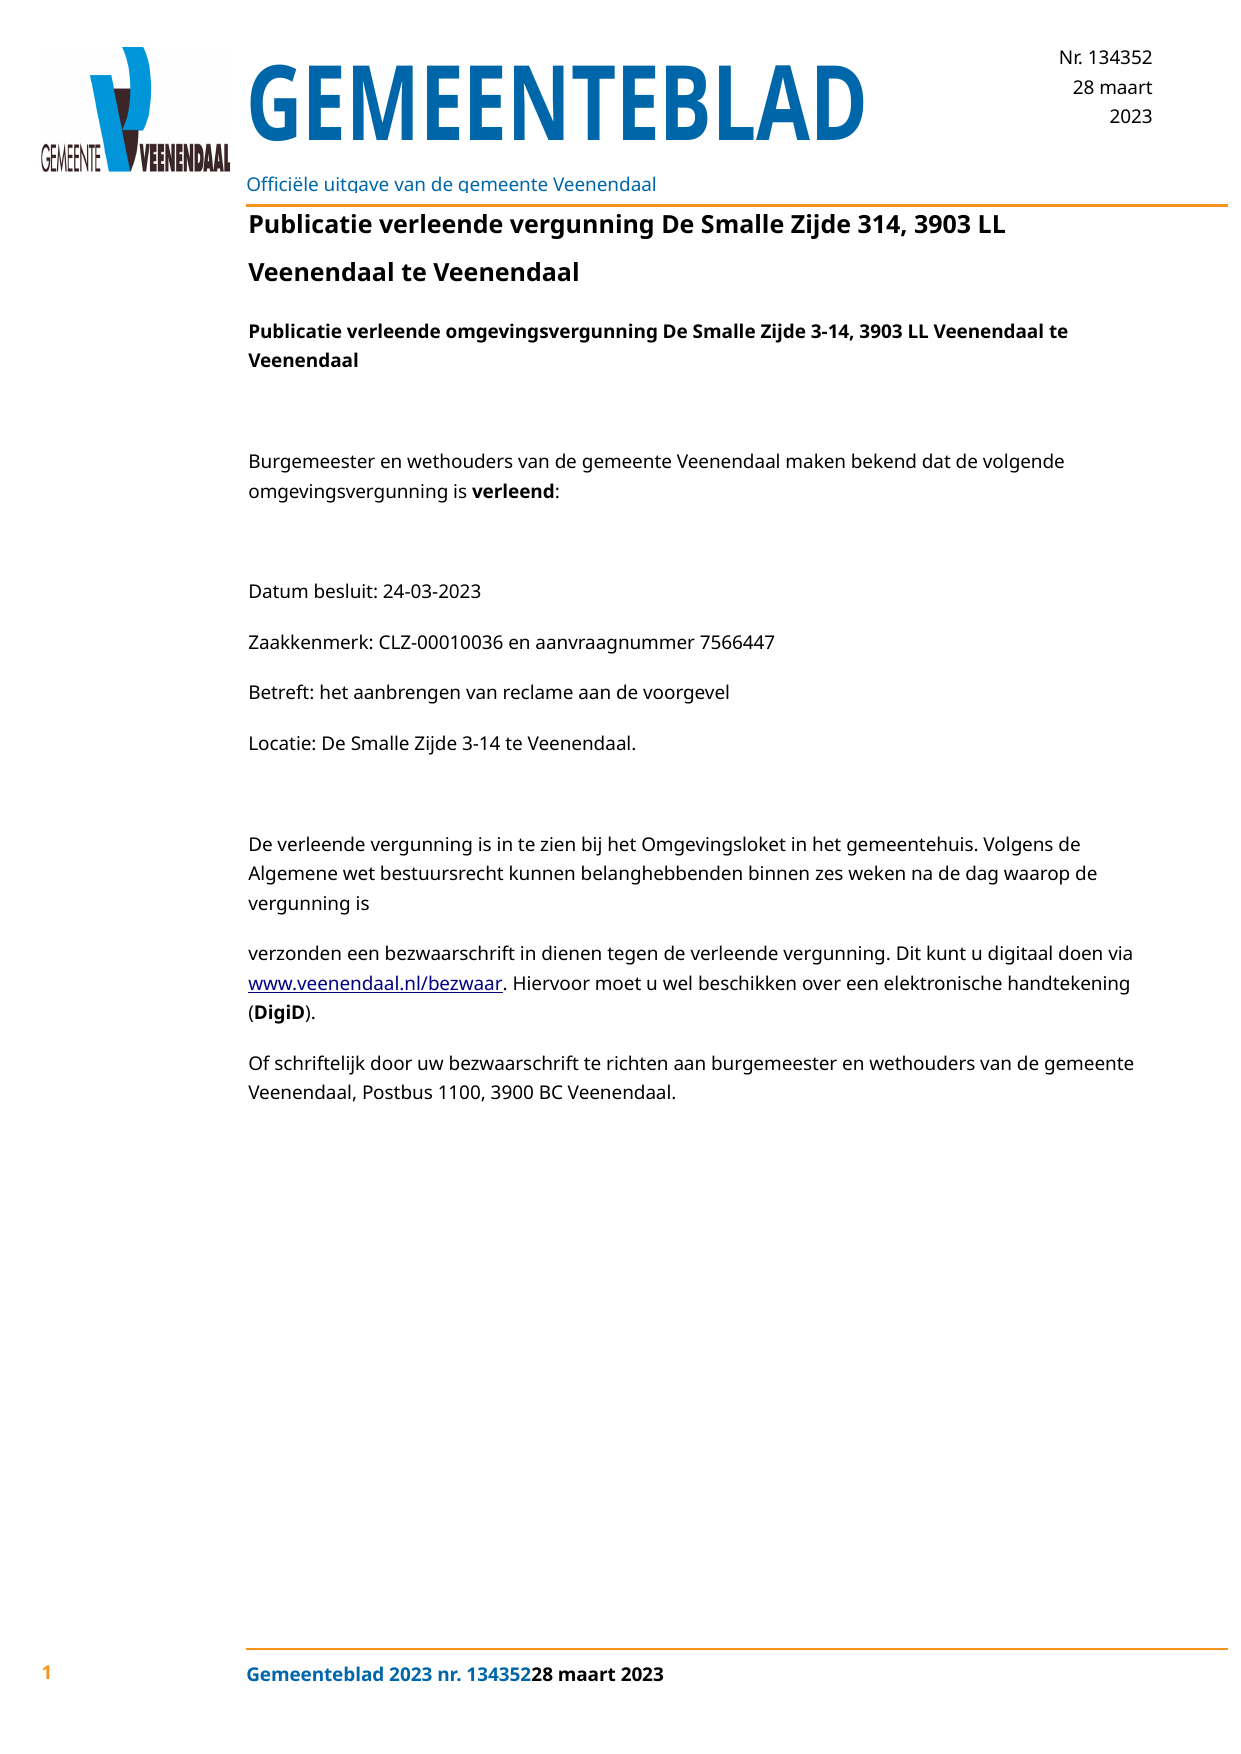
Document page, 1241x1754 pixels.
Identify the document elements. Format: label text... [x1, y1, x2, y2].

text Publicatie verleende omgevingsvergunning De Smalle Zijde 3-14, 3903 LL Veenendaal te Veenendaal [248, 318, 1152, 373]
picture [123, 47, 231, 172]
text verzonden een bezwaarschrift in dienen tegen de verleende vergunning. Dit kunt u digitaal doen via www.veenendaal.nl/bezwaar. Hiervoor moet u wel beschikken over een elektronische handtekening (DigiD). [248, 940, 1152, 1025]
text De verleende vergunning is in te zien bij het Omgevingsloket in het gemeentehuis. Volgens de Algemene wet bestuursrecht kunnen belanghebbenden binnen zes weken na de dag waarop de vergunning is [248, 831, 1152, 916]
text Publicatie verleende vergunning De Smalle Zijde 314, 3903 LL Veenendaal te Veenendaal [248, 207, 1152, 288]
text Burgemeester en wethouders van de gemeente Veenendaal maken bekend dat de volgende omgevingsvergunning is verleend: [248, 448, 1152, 504]
text Zaakkenmerk: CLZ-00010036 en aanvraagnummer 7566447 [248, 629, 1152, 655]
text Datum besluit: 24-03-2023 [248, 579, 1152, 604]
text Of schriftelijk door uw bezwaarschrift te richten aan burgemeester en wethouders van de gemeente Veenendaal, Postbus 1100, 3900 BC Veenendaal. [248, 1050, 1152, 1105]
text Betreft: het aanbrengen van reclame aan de voorgevel [248, 679, 1152, 705]
text Locatie: De Smalle Zijde 3-14 te Veenendaal. [248, 730, 1152, 756]
picture [41, 47, 130, 172]
